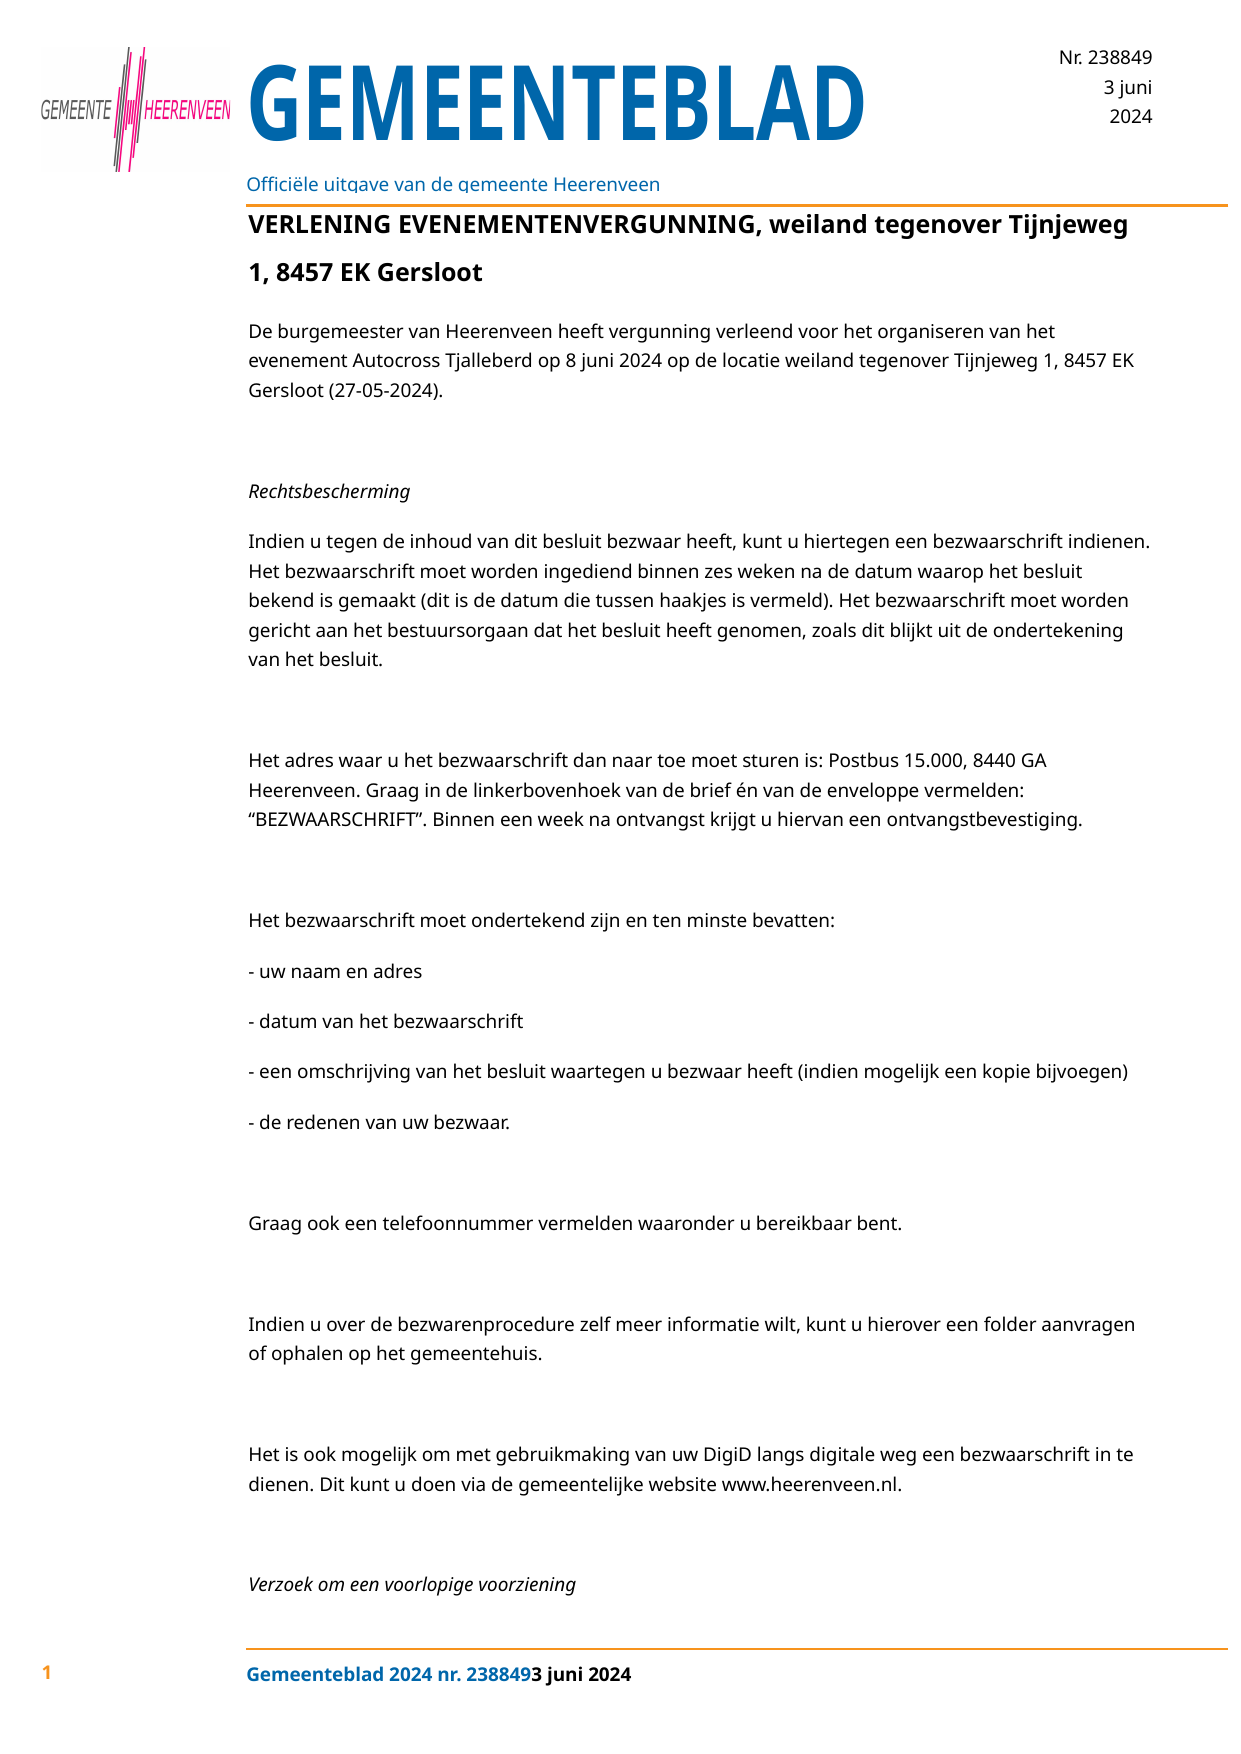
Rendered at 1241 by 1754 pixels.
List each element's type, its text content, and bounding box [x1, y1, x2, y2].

text De burgemeester van Heerenveen heeft vergunning verleend voor het organiseren van het evenement Autocross Tjalleberd op 8 juni 2024 op de locatie weiland tegenover Tijnjeweg 1, 8457 EK Gersloot (27-05-2024). [248, 318, 1152, 403]
text Graag ook een telefoonnummer vermelden waaronder u bereikbaar bent. [248, 1210, 1152, 1236]
picture [41, 47, 231, 172]
text Indien u tegen de inhoud van dit besluit bezwaar heeft, kunt u hiertegen een bezwaarschrift indienen. Het bezwaarschrift moet worden ingediend binnen zes weken na de datum waarop het besluit bekend is gemaakt (dit is de datum die tussen haakjes is vermeld). Het bezwaarschrift moet worden gericht aan het bestuursorgaan dat het besluit heeft genomen, zoals dit blijkt uit de ondertekening van het besluit. [248, 528, 1152, 672]
text Het is ook mogelijk om met gebruikmaking van uw DigiD langs digitale weg een bezwaarschrift in te dienen. Dit kunt u doen via de gemeentelijke website www.heerenveen.nl. [248, 1441, 1152, 1497]
text Rechtsbescherming [248, 478, 1152, 504]
text Het adres waar u het bezwaarschrift dan naar toe moet sturen is: Postbus 15.000, 8440 GA Heerenveen. Graag in de linkerbovenhoek van de brief én van de enveloppe vermelden: “BEZWAARSCHRIFT”. Binnen een week na ontvangst krijgt u hiervan een ontvangstbevestiging. [248, 747, 1152, 832]
text Het bezwaarschrift moet ondertekend zijn en ten minste bevatten: [248, 907, 1152, 933]
text Indien u over de bezwarenprocedure zelf meer informatie wilt, kunt u hierover een folder aanvragen of ophalen op het gemeentehuis. [248, 1311, 1152, 1366]
text - datum van het bezwaarschrift [248, 1008, 1152, 1034]
text Verzoek om een voorlopige voorziening [248, 1572, 1152, 1597]
text - uw naam en adres [248, 958, 1152, 984]
text - een omschrijving van het besluit waartegen u bezwaar heeft (indien mogelijk een kopie bijvoegen) [248, 1059, 1152, 1084]
text - de redenen van uw bezwaar. [248, 1109, 1152, 1135]
text VERLENING EVENEMENTENVERGUNNING, weiland tegenover Tijnjeweg 1, 8457 EK Gersloot [248, 207, 1152, 288]
